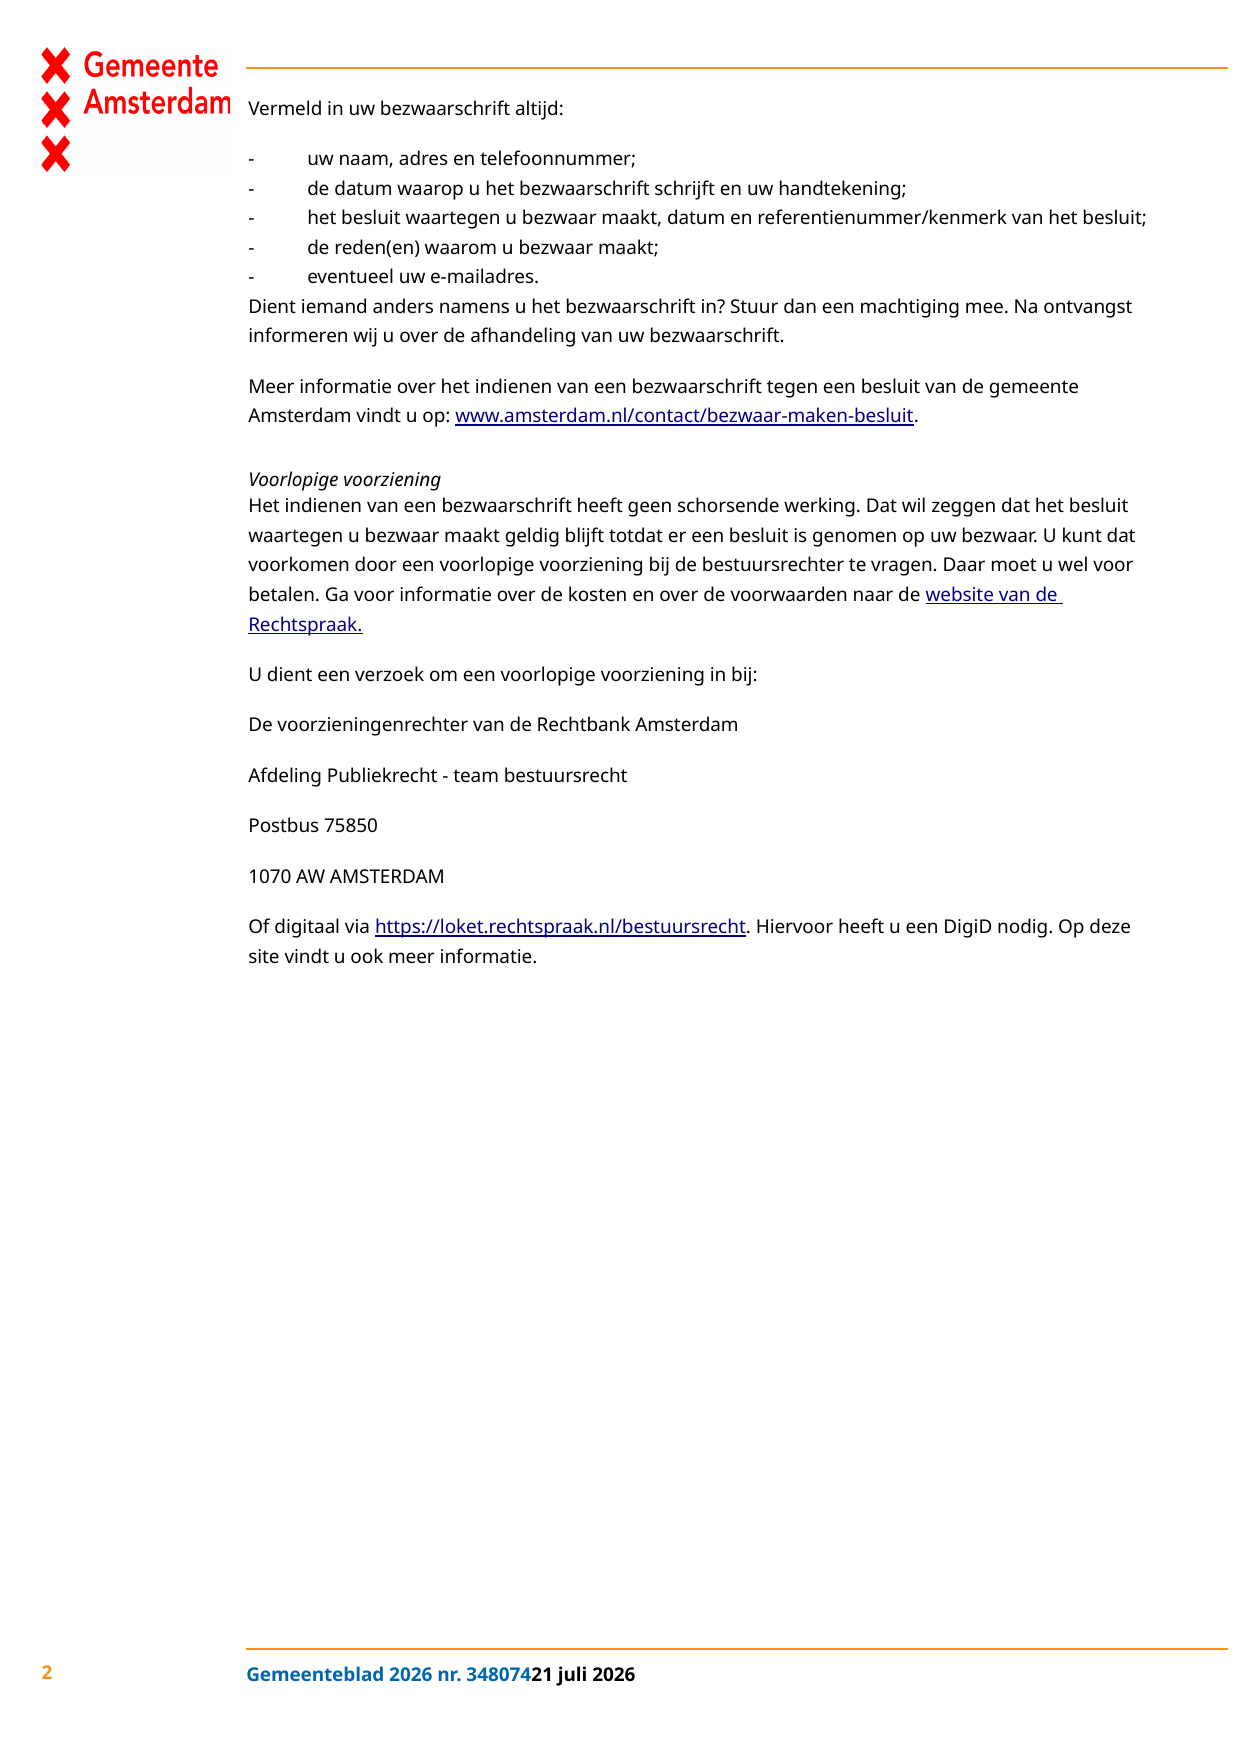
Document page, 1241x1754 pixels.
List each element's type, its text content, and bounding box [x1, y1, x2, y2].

text 1070 AW AMSTERDAM [248, 863, 1152, 888]
text U dient een verzoek om een voorlopige voorziening in bij: [248, 661, 1152, 687]
text Meer informatie over het indienen van een bezwaarschrift tegen een besluit van de gemeente Amsterdam vindt u op: www.amsterdam.nl/contact/bezwaar-maken-besluit. [248, 373, 1152, 428]
list de reden(en) waarom u bezwaar maakt; [248, 234, 1152, 260]
text Of digitaal via https://loket.rechtspraak.nl/bestuursrecht. Hiervoor heeft u een DigiD nodig. Op deze site vindt u ook meer informatie. [248, 913, 1152, 968]
text Het indienen van een bezwaarschrift heeft geen schorsende werking. Dat wil zeggen dat het besluit waartegen u bezwaar maakt geldig blijft totdat er een besluit is genomen op uw bezwaar. U kunt dat voorkomen door een voorlopige voorziening bij de bestuursrechter te vragen. Daar moet u wel voor betalen. Ga voor informatie over de kosten en over de voorwaarden naar de website van de Rechtspraak. [248, 492, 1152, 636]
list uw naam, adres en telefoonnummer; [248, 145, 1152, 171]
list eventueel uw e-mailadres. [248, 263, 1152, 289]
list de datum waarop u het bezwaarschrift schrijft en uw handtekening; [248, 175, 1152, 201]
text De voorzieningenrechter van de Rechtbank Amsterdam [248, 712, 1152, 737]
text Vermeld in uw bezwaarschrift altijd: [248, 95, 1152, 121]
list het besluit waartegen u bezwaar maakt, datum en referentienummer/kenmerk van het besluit; [248, 204, 1152, 230]
text Postbus 75850 [248, 812, 1152, 838]
text Voorlopige voorziening [248, 467, 1152, 492]
text Dient iemand anders namens u het bezwaarschrift in? Stuur dan een machtiging mee. Na ontvangst informeren wij u over de afhandeling van uw bezwaarschrift. [248, 293, 1152, 348]
text Afdeling Publiekrecht - team bestuursrecht [248, 762, 1152, 788]
picture [41, 47, 231, 172]
